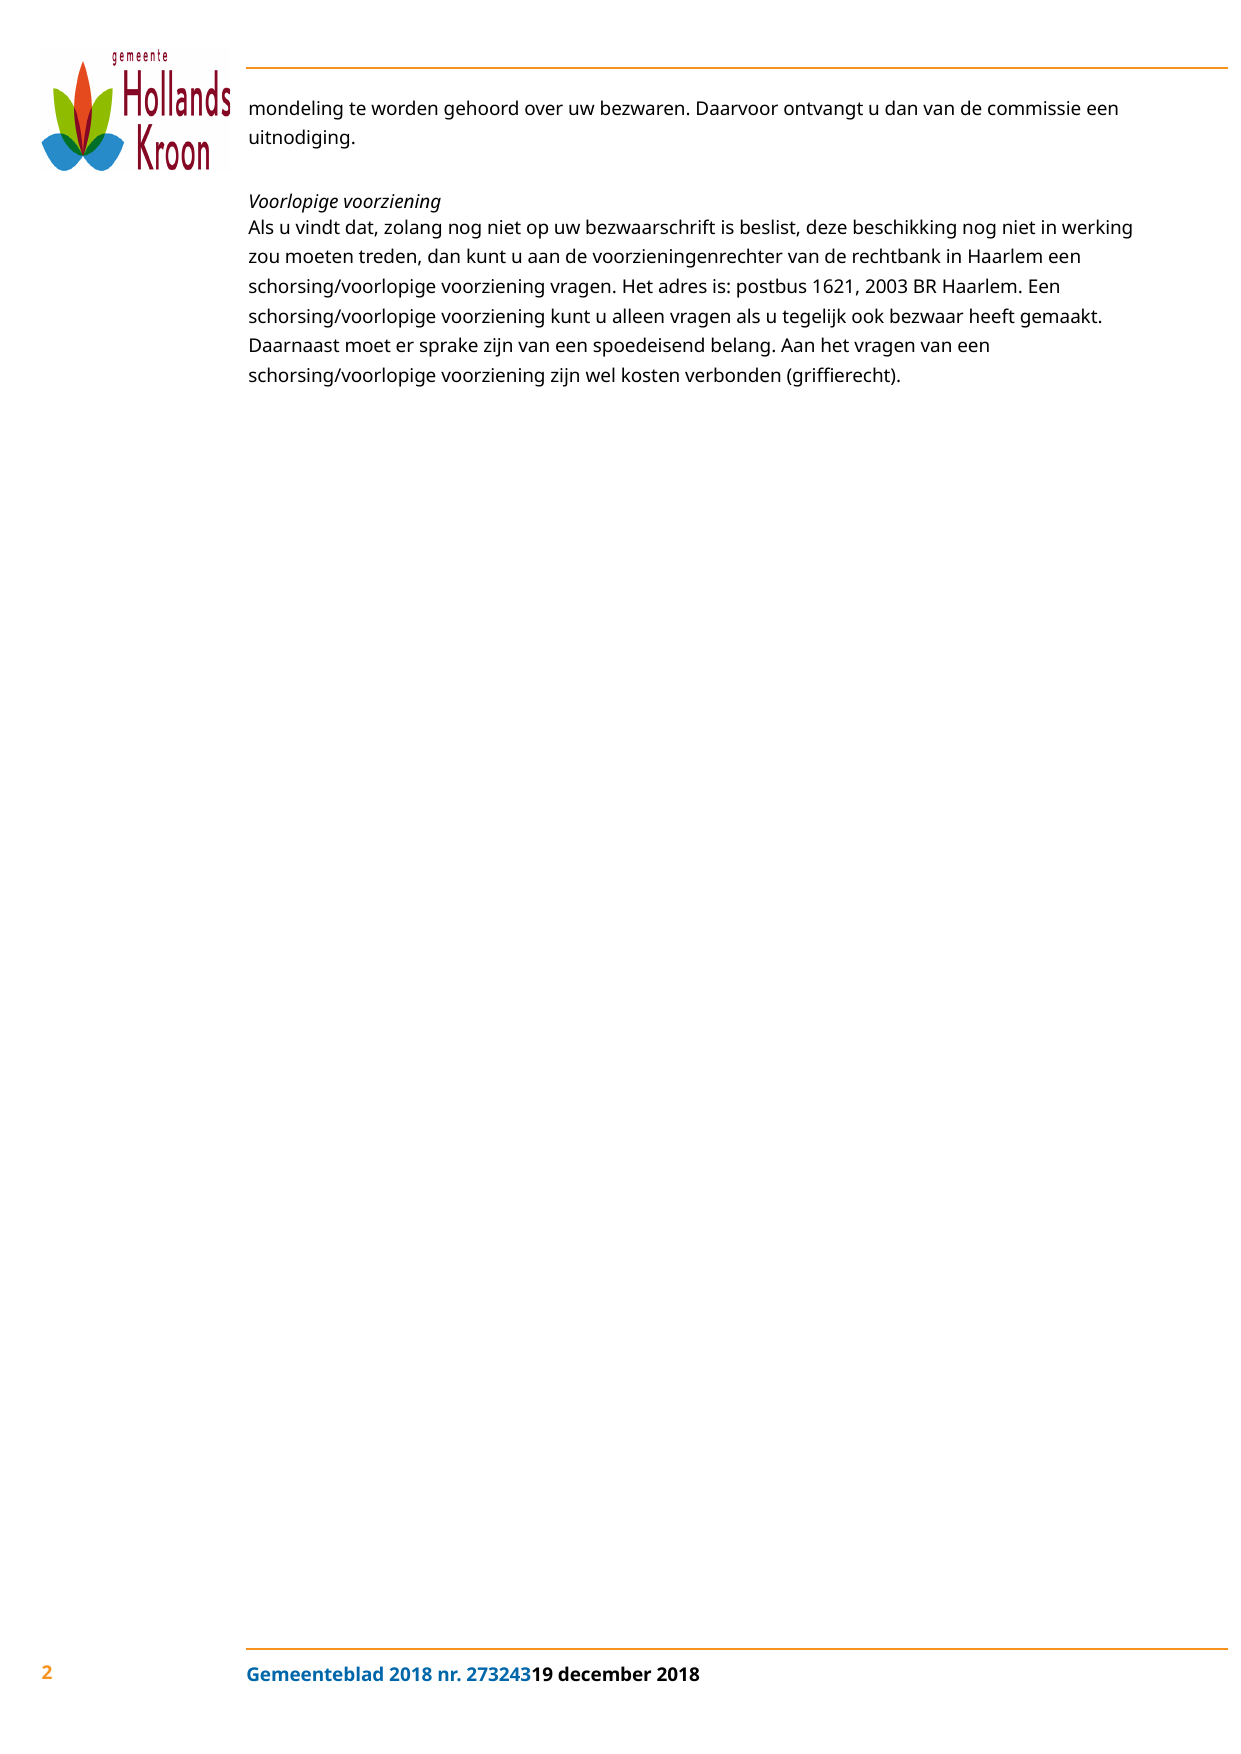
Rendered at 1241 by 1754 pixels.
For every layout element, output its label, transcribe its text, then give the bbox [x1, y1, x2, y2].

text Voorlopige voorziening [248, 188, 1152, 214]
text Als u vindt dat, zolang nog niet op uw bezwaarschrift is beslist, deze beschikking nog niet in werking zou moeten treden, dan kunt u aan de voorzieningenrechter van de rechtbank in Haarlem een schorsing/voorlopige voorziening vragen. Het adres is: postbus 1621, 2003 BR Haarlem. Een schorsing/voorlopige voorziening kunt u alleen vragen als u tegelijk ook bezwaar heeft gemaakt. Daarnaast moet er sprake zijn van een spoedeisend belang. Aan het vragen van een schorsing/voorlopige voorziening zijn wel kosten verbonden (griffierecht). [248, 214, 1152, 388]
picture [41, 47, 231, 172]
text mondeling te worden gehoord over uw bezwaren. Daarvoor ontvangt u dan van de commissie een uitnodiging. [248, 95, 1152, 150]
